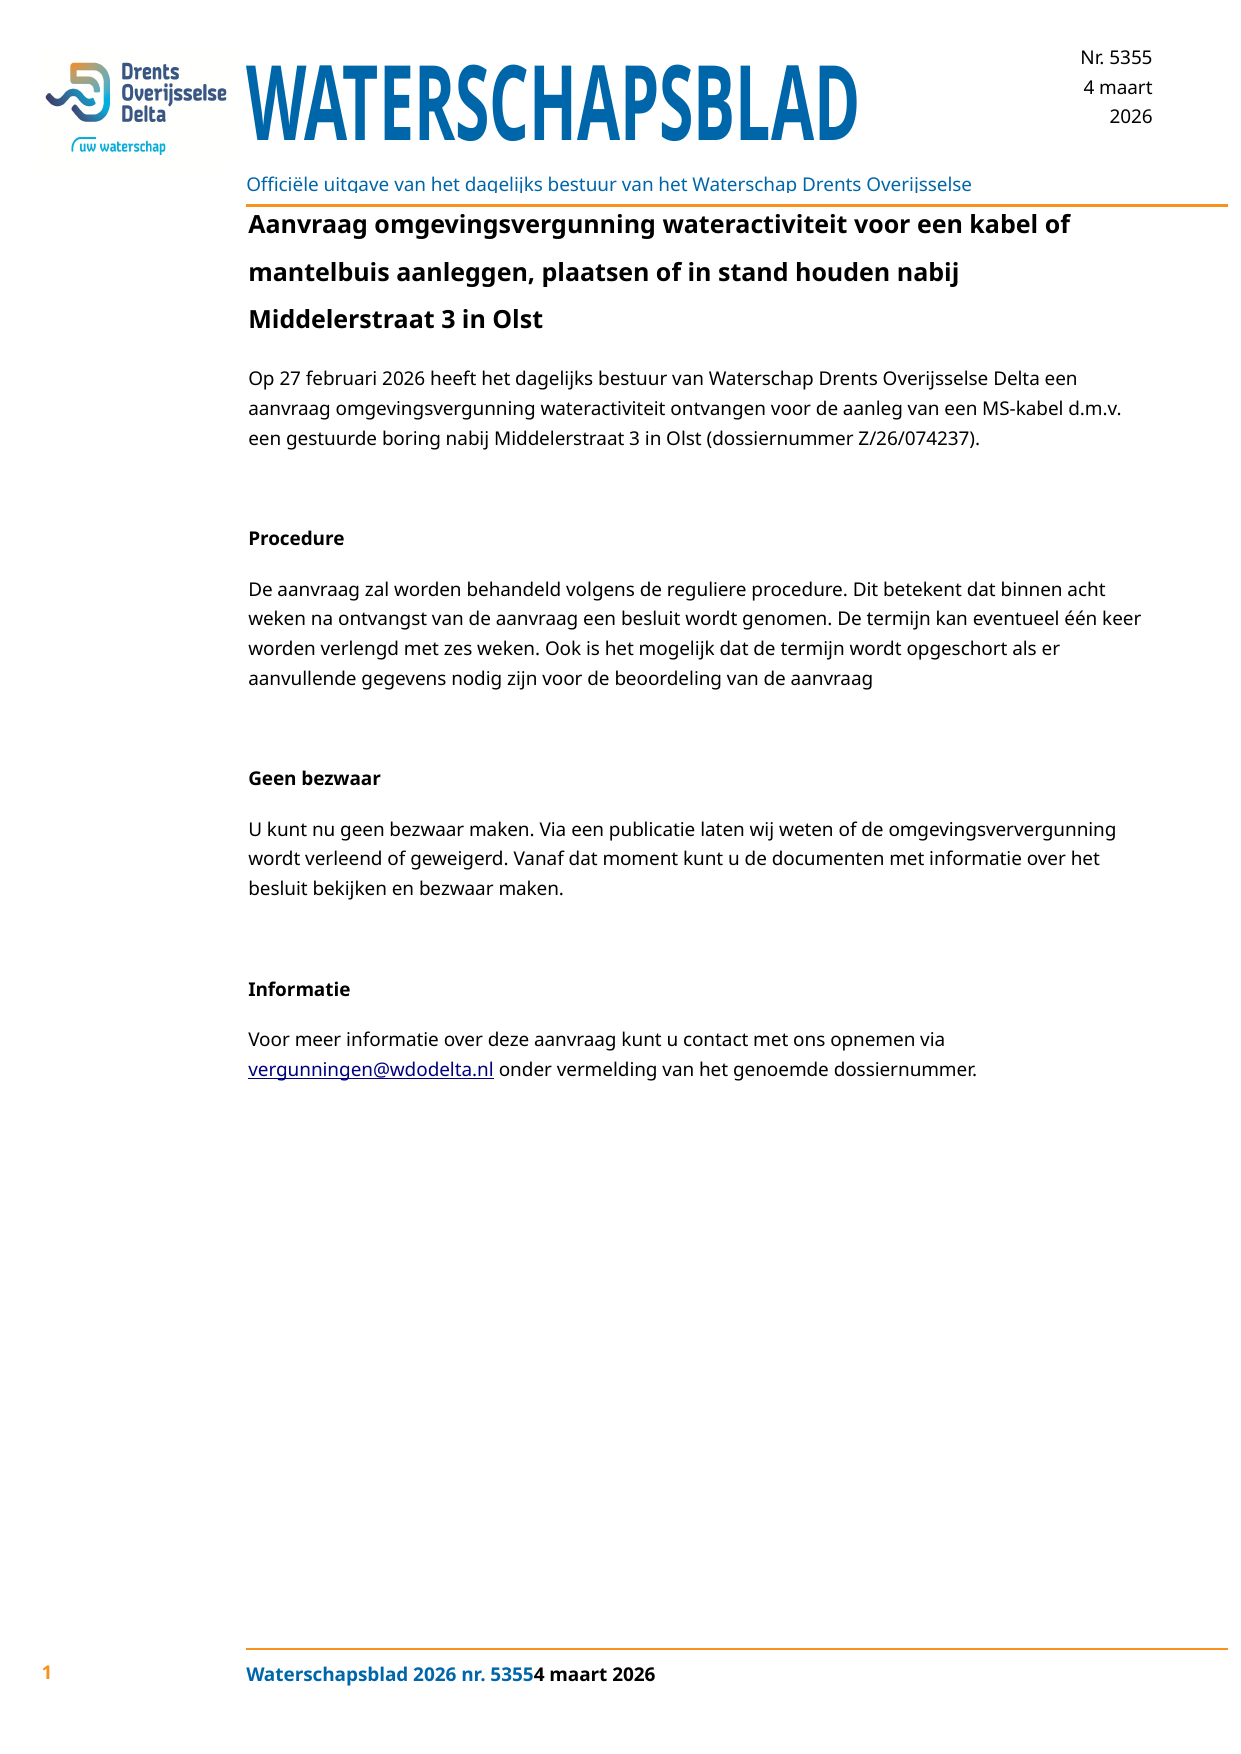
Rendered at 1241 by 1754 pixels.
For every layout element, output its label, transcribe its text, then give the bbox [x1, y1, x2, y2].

text De aanvraag zal worden behandeld volgens de reguliere procedure. Dit betekent dat binnen acht weken na ontvangst van de aanvraag een besluit wordt genomen. De termijn kan eventueel één keer worden verlengd met zes weken. Ook is het mogelijk dat de termijn wordt opgeschort als er aanvullende gegevens nodig zijn voor de beoordeling van de aanvraag [248, 576, 1152, 690]
text Informatie [248, 976, 1152, 1002]
text Op 27 februari 2026 heeft het dagelijks bestuur van Waterschap Drents Overijsselse Delta een aanvraag omgevingsvergunning wateractiviteit ontvangen voor de aanleg van een MS-kabel d.m.v. een gestuurde boring nabij Middelerstraat 3 in Olst (dossiernummer Z/26/074237). [248, 366, 1152, 450]
text U kunt nu geen bezwaar maken. Via een publicatie laten wij weten of de omgevingsververgunning wordt verleend of geweigerd. Vanaf dat moment kunt u de documenten met informatie over het besluit bekijken en bezwaar maken. [248, 816, 1152, 901]
text Voor meer informatie over deze aanvraag kunt u contact met ons opnemen via vergunningen@wdodelta.nl onder vermelding van het genoemde dossiernummer. [248, 1026, 1152, 1082]
text Geen bezwaar [248, 766, 1152, 791]
text Procedure [248, 526, 1152, 551]
text Aanvraag omgevingsvergunning wateractiviteit voor een kabel of mantelbuis aanleggen, plaatsen of in stand houden nabij Middelerstraat 3 in Olst [248, 207, 1152, 336]
picture [41, 47, 231, 172]
